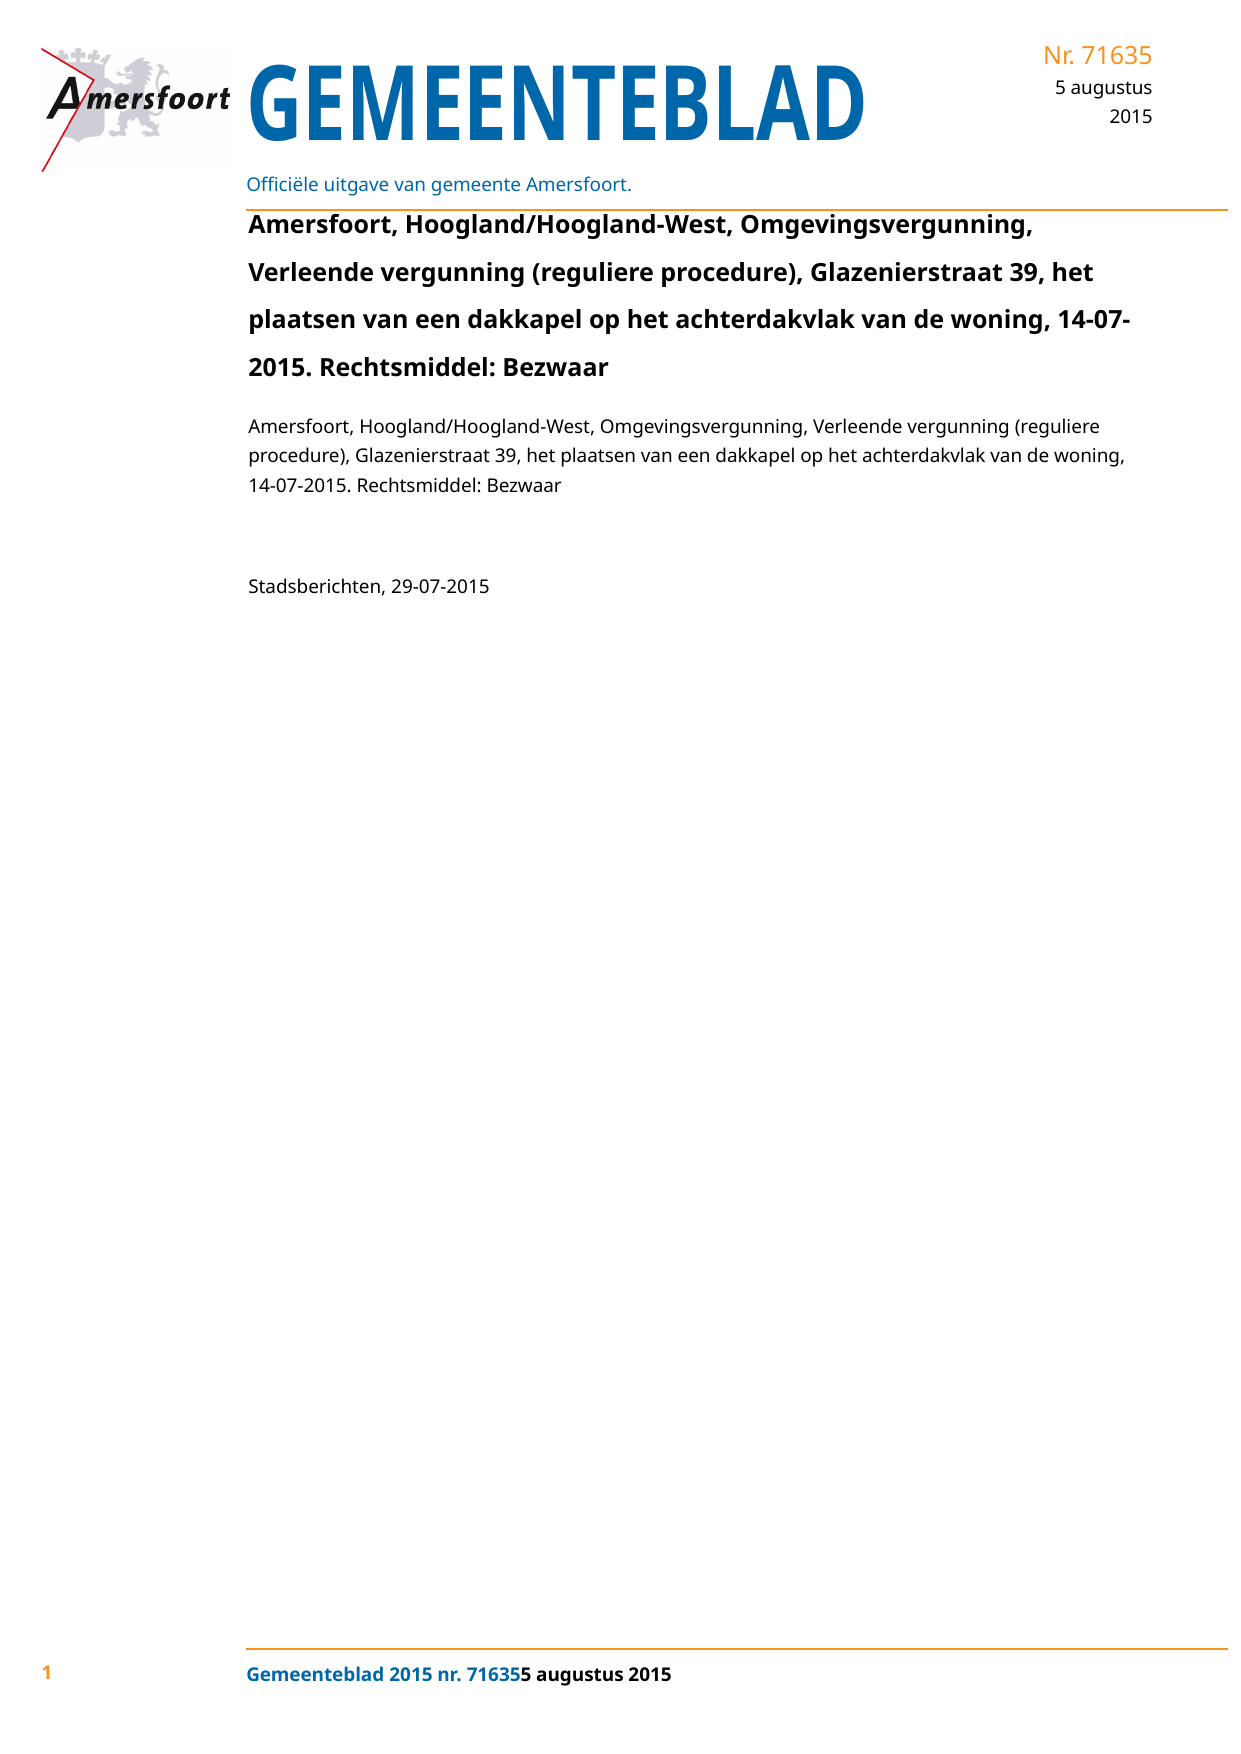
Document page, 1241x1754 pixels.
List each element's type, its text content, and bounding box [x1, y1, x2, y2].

picture [41, 47, 231, 172]
text Stadsberichten, 29-07-2015 [248, 573, 1152, 599]
text Amersfoort, Hoogland/Hoogland-West, Omgevingsvergunning, Verleende vergunning (reguliere procedure), Glazenierstraat 39, het plaatsen van een dakkapel op het achterdakvlak van de woning, 14-07-2015. Rechtsmiddel: Bezwaar [248, 211, 1152, 384]
text Amersfoort, Hoogland/Hoogland-West, Omgevingsvergunning, Verleende vergunning (reguliere procedure), Glazenierstraat 39, het plaatsen van een dakkapel op het achterdakvlak van de woning, 14-07-2015. Rechtsmiddel: Bezwaar [248, 413, 1152, 498]
